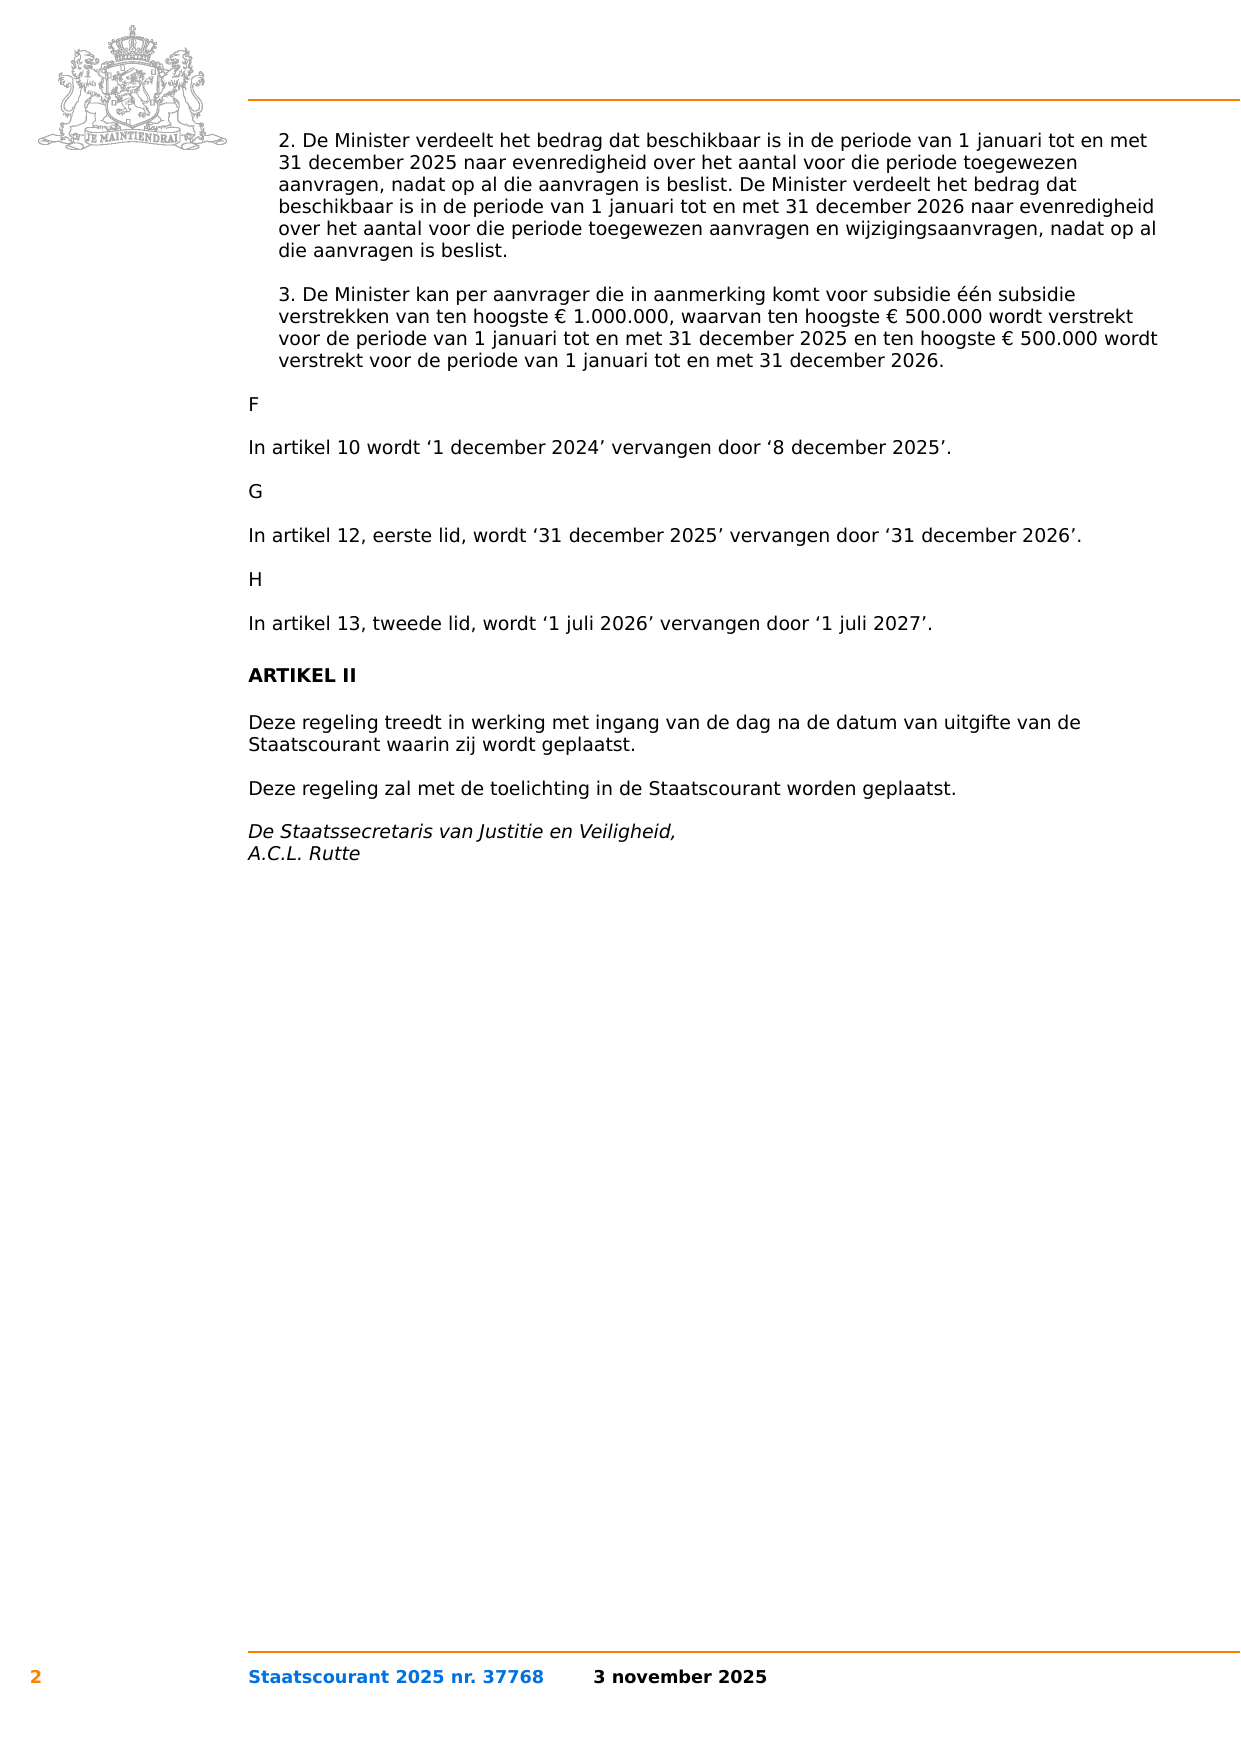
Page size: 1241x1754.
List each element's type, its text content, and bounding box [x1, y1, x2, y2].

text Deze regeling treedt in werking met ingang van de dag na de datum van uitgifte van de Staatscourant waarin zij wordt geplaatst. [248, 712, 1163, 756]
subtitle ARTIKEL II [248, 665, 1163, 687]
text F [248, 393, 1163, 415]
picture [38, 25, 227, 150]
text De Staatssecretaris van Justitie en Veiligheid, A.C.L. Rutte [248, 821, 1163, 865]
text Deze regeling zal met de toelichting in de Staatscourant worden geplaatst. [248, 777, 1163, 799]
text H [248, 569, 1163, 591]
text In artikel 13, tweede lid, wordt ‘1 juli 2026’ vervangen door ‘1 juli 2027’. [248, 613, 1163, 635]
text G [248, 481, 1163, 503]
text 2. De Minister verdeelt het bedrag dat beschikbaar is in de periode van 1 januari tot en met 31 december 2025 naar evenredigheid over het aantal voor die periode toegewezen aanvragen, nadat op al die aanvragen is beslist. De Minister verdeelt het bedrag dat beschikbaar is in de periode van 1 januari tot en met 31 december 2026 naar evenredigheid over het aantal voor die periode toegewezen aanvragen en wijzigingsaanvragen, nadat op al die aanvragen is beslist. [278, 130, 1163, 262]
text In artikel 10 wordt ‘1 december 2024’ vervangen door ‘8 december 2025’. [248, 437, 1163, 459]
text In artikel 12, eerste lid, wordt ‘31 december 2025’ vervangen door ‘31 december 2026’. [248, 525, 1163, 547]
text 3. De Minister kan per aanvrager die in aanmerking komt voor subsidie één subsidie verstrekken van ten hoogste € 1.000.000, waarvan ten hoogste € 500.000 wordt verstrekt voor de periode van 1 januari tot en met 31 december 2025 en ten hoogste € 500.000 wordt verstrekt voor de periode van 1 januari tot en met 31 december 2026. [278, 284, 1163, 372]
